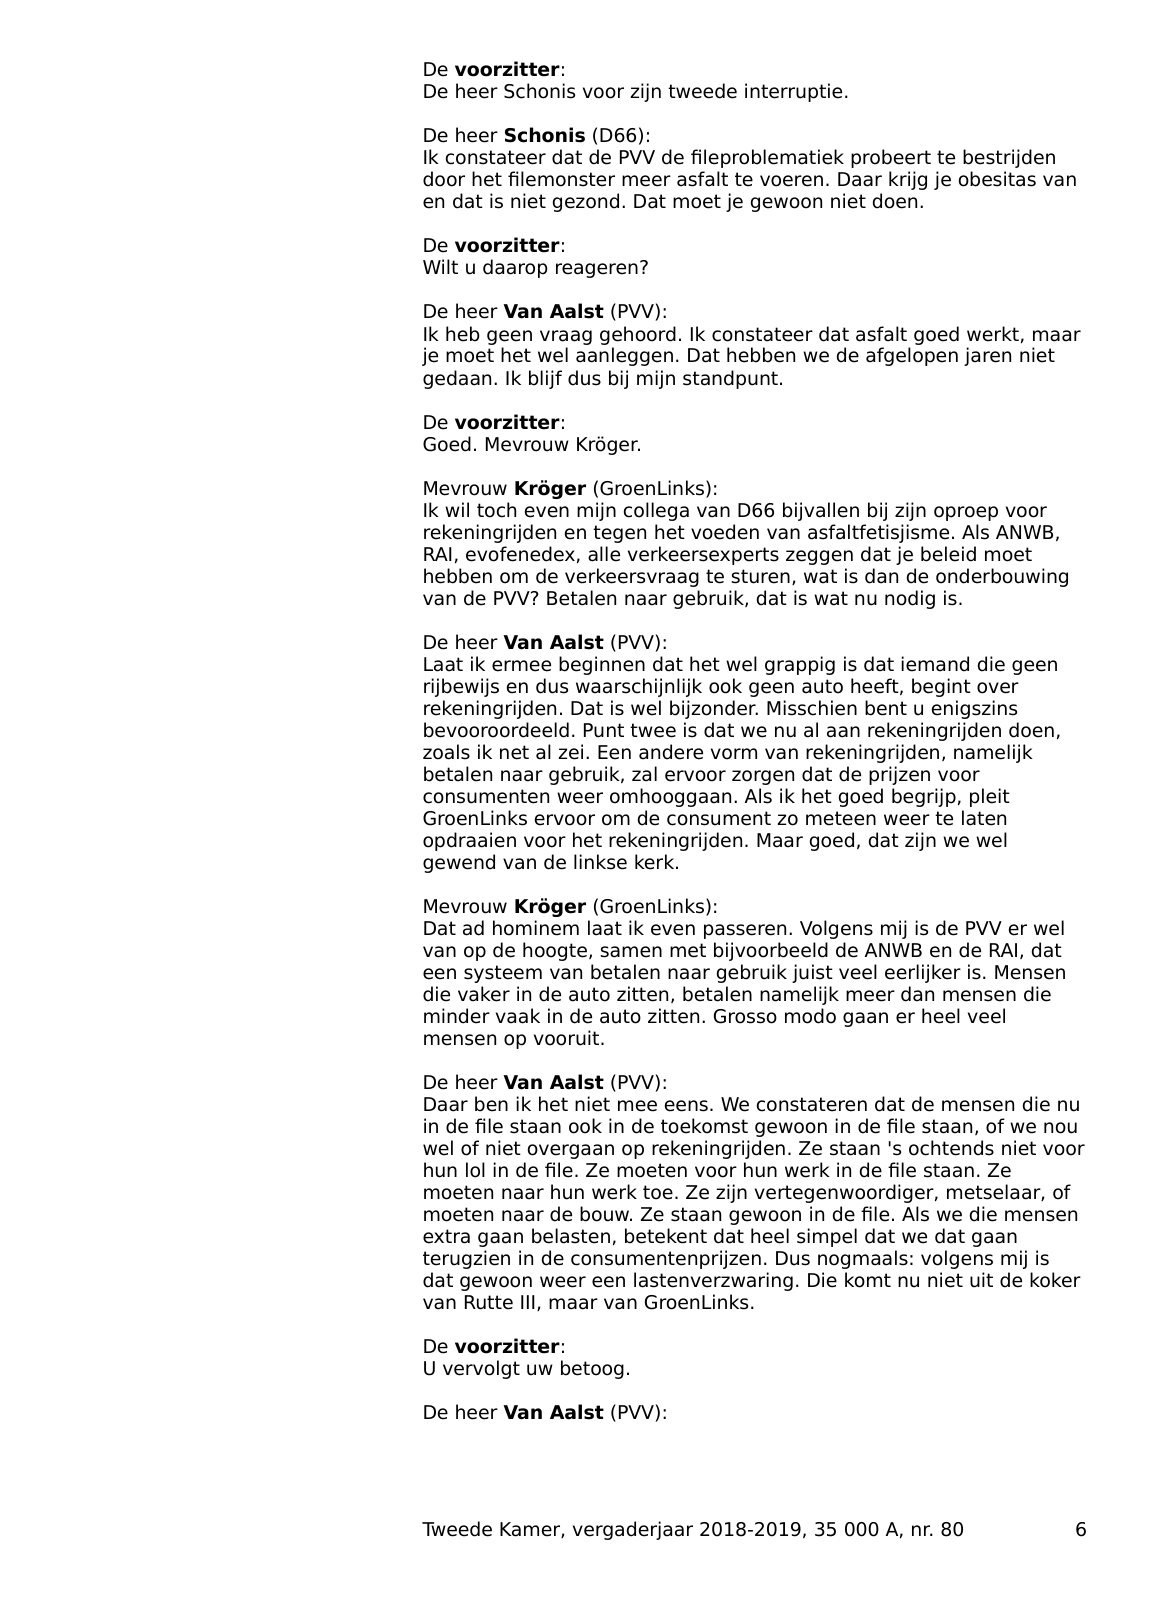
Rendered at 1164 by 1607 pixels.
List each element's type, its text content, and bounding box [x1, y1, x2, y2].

text U vervolgt uw betoog. [422, 1358, 1087, 1380]
text De voorzitter: [422, 235, 1087, 257]
text De heer Van Aalst (PVV): [422, 301, 1087, 323]
text De heer Van Aalst (PVV): [422, 632, 1087, 654]
text Laat ik ermee beginnen dat het wel grappig is dat iemand die geen rijbewijs en dus waarschijnlijk ook geen auto heeft, begint over rekeningrijden. Dat is wel bijzonder. Misschien bent u enigszins bevooroordeeld. Punt twee is dat we nu al aan rekeningrijden doen, zoals ik net al zei. Een andere vorm van rekeningrijden, namelijk betalen naar gebruik, zal ervoor zorgen dat de prijzen voor consumenten weer omhooggaan. Als ik het goed begrijp, pleit GroenLinks ervoor om de consument zo meteen weer te laten opdraaien voor het rekeningrijden. Maar goed, dat zijn we wel gewend van de linkse kerk. [422, 654, 1087, 873]
text Ik wil toch even mijn collega van D66 bijvallen bij zijn oproep voor rekeningrijden en tegen het voeden van asfaltfetisjisme. Als ANWB, RAI, evofenedex, alle verkeersexperts zeggen dat je beleid moet hebben om de verkeersvraag te sturen, wat is dan de onderbouwing van de PVV? Betalen naar gebruik, dat is wat nu nodig is. [422, 500, 1087, 609]
text Goed. Mevrouw Kröger. [422, 433, 1087, 456]
text Dat ad hominem laat ik even passeren. Volgens mij is de PVV er wel van op de hoogte, samen met bijvoorbeeld de ANWB en de RAI, dat een systeem van betalen naar gebruik juist veel eerlijker is. Mensen die vaker in de auto zitten, betalen namelijk meer dan mensen die minder vaak in de auto zitten. Grosso modo gaan er heel veel mensen op vooruit. [422, 918, 1087, 1049]
text Wilt u daarop reageren? [422, 257, 1087, 279]
text De heer Van Aalst (PVV): [422, 1072, 1087, 1094]
text Ik constateer dat de PVV de fileproblematiek probeert te bestrijden door het filemonster meer asfalt te voeren. Daar krijg je obesitas van en dat is niet gezond. Dat moet je gewoon niet doen. [422, 147, 1087, 213]
text De voorzitter: [422, 1336, 1087, 1358]
text De voorzitter: [422, 412, 1087, 433]
text De heer Van Aalst (PVV): [422, 1402, 1087, 1424]
text De heer Schonis (D66): [422, 125, 1087, 147]
text Daar ben ik het niet mee eens. We constateren dat de mensen die nu in de file staan ook in de toekomst gewoon in de file staan, of we nou wel of niet overgaan op rekeningrijden. Ze staan 's ochtends niet voor hun lol in de file. Ze moeten voor hun werk in de file staan. Ze moeten naar hun werk toe. Ze zijn vertegenwoordiger, metselaar, of moeten naar de bouw. Ze staan gewoon in de file. Als we die mensen extra gaan belasten, betekent dat heel simpel dat we dat gaan terugzien in de consumentenprijzen. Dus nogmaals: volgens mij is dat gewoon weer een lastenverzwaring. Die komt nu niet uit de koker van Rutte III, maar van GroenLinks. [422, 1094, 1087, 1313]
text De voorzitter: [422, 59, 1087, 81]
text Mevrouw Kröger (GroenLinks): [422, 896, 1087, 918]
text Mevrouw Kröger (GroenLinks): [422, 478, 1087, 500]
text Ik heb geen vraag gehoord. Ik constateer dat asfalt goed werkt, maar je moet het wel aanleggen. Dat hebben we de afgelopen jaren niet gedaan. Ik blijf dus bij mijn standpunt. [422, 323, 1087, 389]
text De heer Schonis voor zijn tweede interruptie. [422, 81, 1087, 103]
